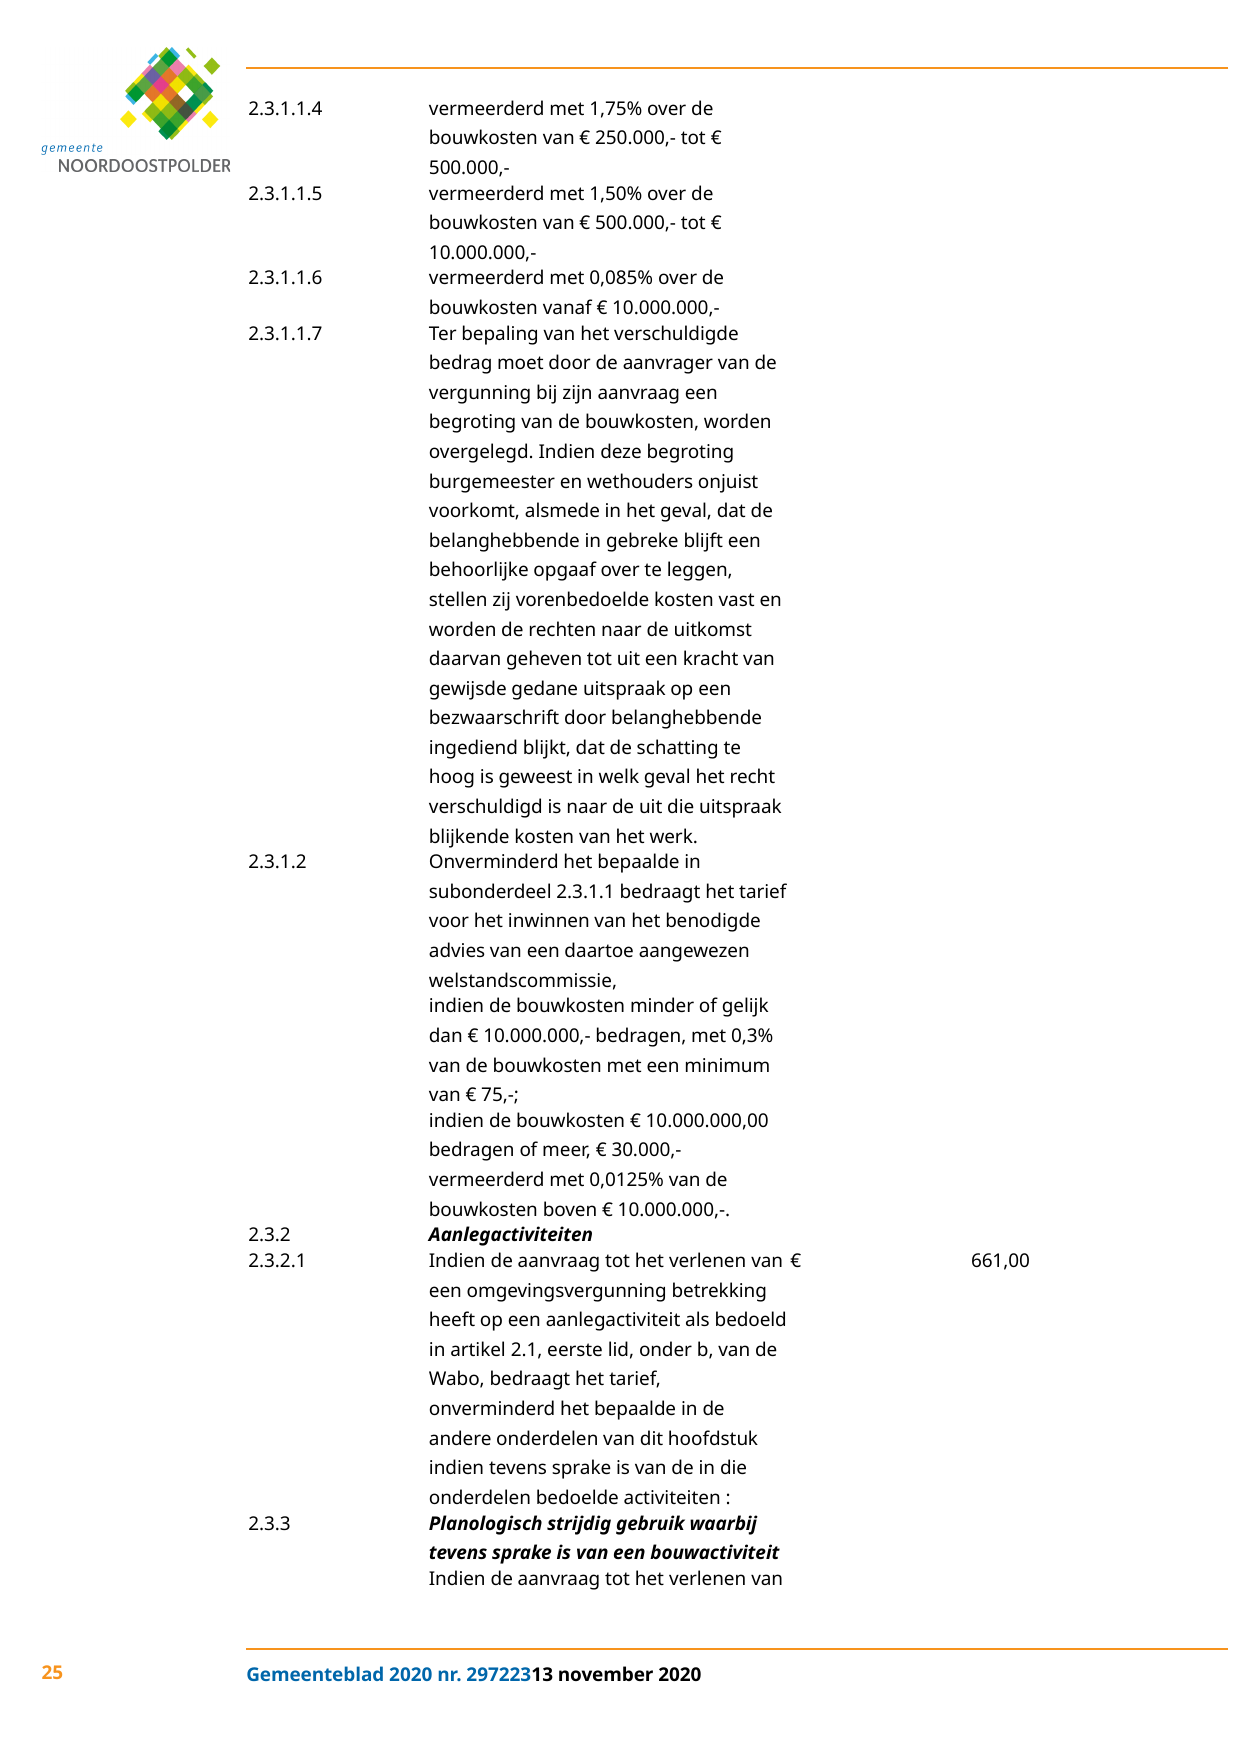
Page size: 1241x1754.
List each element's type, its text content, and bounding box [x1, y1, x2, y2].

table_cell [971, 1565, 1152, 1591]
table_cell [971, 1510, 1152, 1565]
table_cell 2.3.1.1.4 [248, 95, 429, 180]
picture [41, 47, 231, 172]
table_cell [971, 849, 1152, 993]
table_cell Planologisch strijdig gebruik waarbij tevens sprake is van een bouwactiviteit [429, 1510, 790, 1565]
table_cell vermeerderd met 1,50% over de bouwkosten van € 500.000,- tot € 10.000.000,- [429, 180, 790, 264]
table_cell [248, 1565, 429, 1591]
table_cell 2.3.2.1 [248, 1247, 429, 1510]
table_cell Aanlegactiviteiten [429, 1222, 790, 1247]
table_cell [790, 265, 971, 320]
table_cell 2.3.1.2 [248, 849, 429, 993]
table_cell [790, 1565, 971, 1591]
table_cell 2.3.3 [248, 1510, 429, 1565]
table_cell 2.3.1.1.6 [248, 265, 429, 320]
table_cell 2.3.2 [248, 1222, 429, 1247]
table_cell [971, 1222, 1152, 1247]
table_cell [790, 1222, 971, 1247]
table_cell [790, 320, 971, 848]
table_cell indien de bouwkosten minder of gelijk dan € 10.000.000,- bedragen, met 0,3% van de bouwkosten met een minimum van € 75,-; [429, 993, 790, 1107]
table_cell [971, 993, 1152, 1107]
table_cell [248, 1107, 429, 1222]
table_cell vermeerderd met 1,75% over de bouwkosten van € 250.000,- tot € 500.000,- [429, 95, 790, 180]
table_cell [971, 320, 1152, 848]
table_cell 661,00 [971, 1247, 1152, 1510]
table_cell 2.3.1.1.5 [248, 180, 429, 264]
table_cell [790, 993, 971, 1107]
table_cell [790, 1510, 971, 1565]
table_cell [248, 993, 429, 1107]
table_cell Indien de aanvraag tot het verlenen van een omgevingsvergunning betrekking heeft op een aanlegactiviteit als bedoeld in artikel 2.1, eerste lid, onder b, van de Wabo, bedraagt het tarief, onverminderd het bepaalde in de andere onderdelen van dit hoofdstuk indien tevens sprake is van de in die onderdelen bedoelde activiteiten : [429, 1247, 790, 1510]
table_cell indien de bouwkosten € 10.000.000,00 bedragen of meer, € 30.000,- vermeerderd met 0,0125% van de bouwkosten boven € 10.000.000,-. [429, 1107, 790, 1222]
table_cell [790, 95, 971, 180]
table_cell 2.3.1.1.7 [248, 320, 429, 848]
table_cell [971, 95, 1152, 180]
table_cell [971, 265, 1152, 320]
table_cell [971, 1107, 1152, 1222]
table_cell [971, 180, 1152, 264]
table_cell Onverminderd het bepaalde in subonderdeel 2.3.1.1 bedraagt het tarief voor het inwinnen van het benodigde advies van een daartoe aangewezen welstandscommissie, [429, 849, 790, 993]
table_cell Indien de aanvraag tot het verlenen van [429, 1565, 790, 1591]
table_cell € [790, 1247, 971, 1510]
table_cell [790, 849, 971, 993]
table_cell Ter bepaling van het verschuldigde bedrag moet door de aanvrager van de vergunning bij zijn aanvraag een begroting van de bouwkosten, worden overgelegd. Indien deze begroting burgemeester en wethouders onjuist voorkomt, alsmede in het geval, dat de belanghebbende in gebreke blijft een behoorlijke opgaaf over te leggen, stellen zij vorenbedoelde kosten vast en worden de rechten naar de uitkomst daarvan geheven tot uit een kracht van gewijsde gedane uitspraak op een bezwaarschrift door belanghebbende ingediend blijkt, dat de schatting te hoog is geweest in welk geval het recht verschuldigd is naar de uit die uitspraak blijkende kosten van het werk. [429, 320, 790, 848]
table_cell [790, 1107, 971, 1222]
table_cell [790, 180, 971, 264]
table_cell vermeerderd met 0,085% over de bouwkosten vanaf € 10.000.000,- [429, 265, 790, 320]
